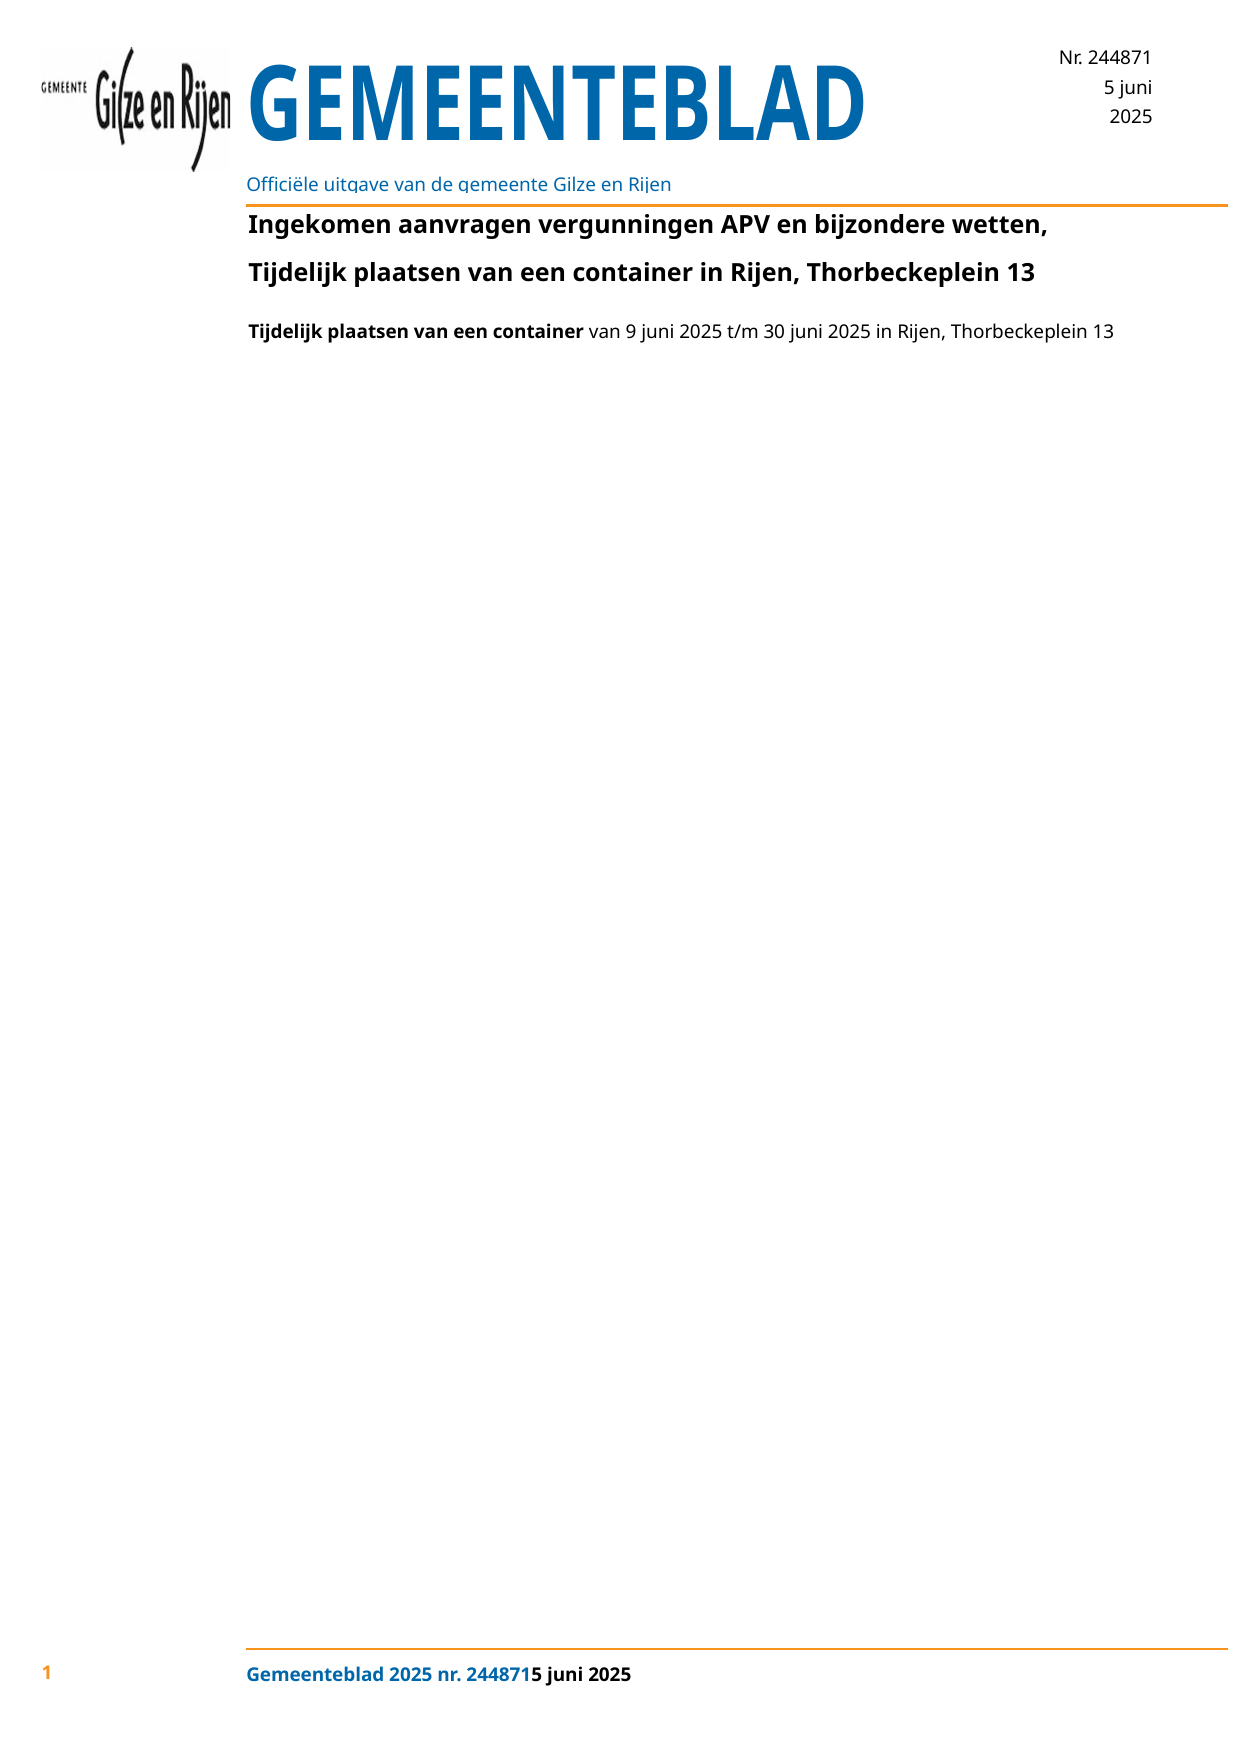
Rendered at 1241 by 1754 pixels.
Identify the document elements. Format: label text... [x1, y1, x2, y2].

text Ingekomen aanvragen vergunningen APV en bijzondere wetten, Tijdelijk plaatsen van een container in Rijen, Thorbeckeplein 13 [248, 207, 1152, 288]
picture [41, 47, 231, 172]
text Tijdelijk plaatsen van een container van 9 juni 2025 t/m 30 juni 2025 in Rijen, Thorbeckeplein 13 [248, 318, 1152, 344]
